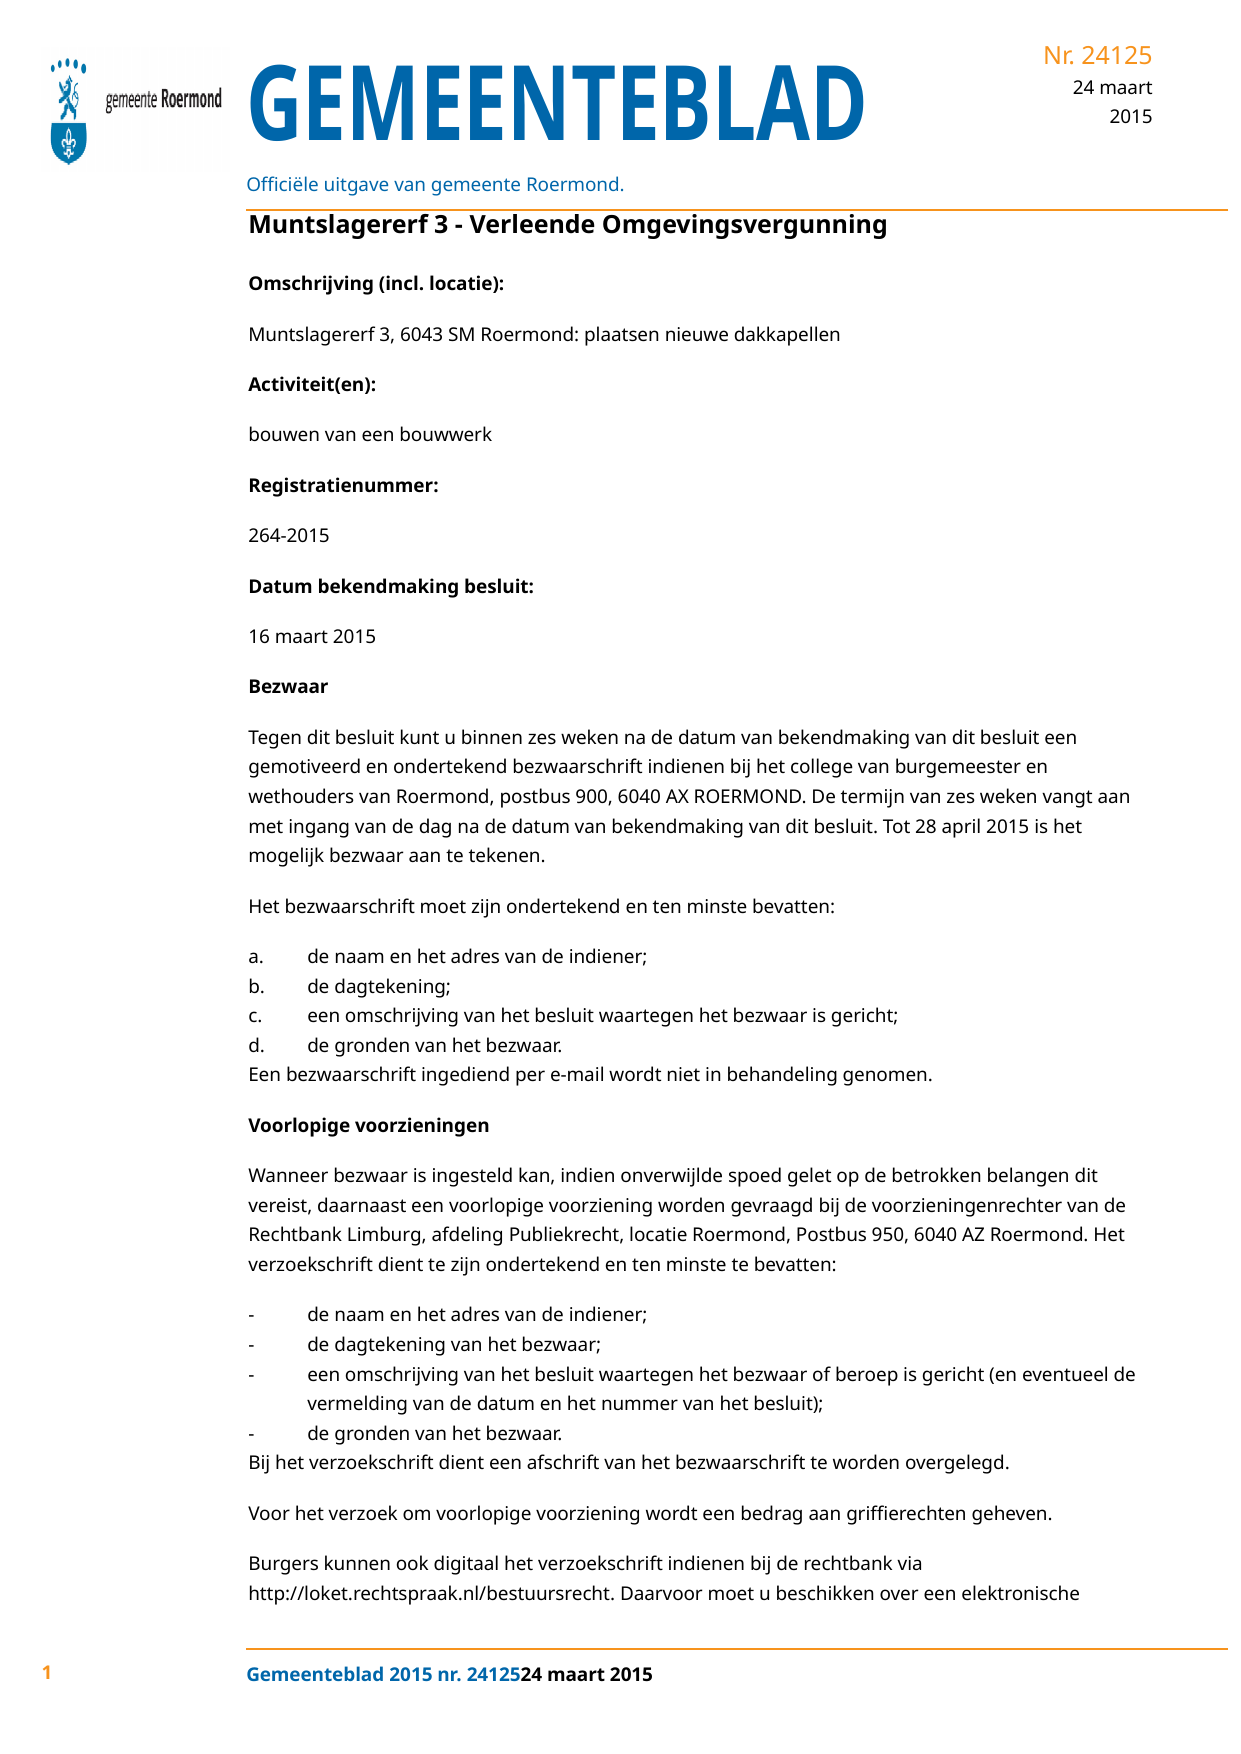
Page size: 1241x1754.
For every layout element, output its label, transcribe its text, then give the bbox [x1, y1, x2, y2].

text Bezwaar [248, 674, 1152, 699]
list een omschrijving van het besluit waartegen het bezwaar is gericht; [248, 1002, 1152, 1028]
list de naam en het adres van de indiener; [248, 1302, 1152, 1327]
text Tegen dit besluit kunt u binnen zes weken na de datum van bekendmaking van dit besluit een gemotiveerd en ondertekend bezwaarschrift indienen bij het college van burgemeester en wethouders van Roermond, postbus 900, 6040 AX ROERMOND. De termijn van zes weken vangt aan met ingang van de dag na de datum van bekendmaking van dit besluit. Tot 28 april 2015 is het mogelijk bezwaar aan te tekenen. [248, 724, 1152, 868]
list een omschrijving van het besluit waartegen het bezwaar of beroep is gericht (en eventueel de vermelding van de datum en het nummer van het besluit); [248, 1361, 1152, 1416]
text Activiteit(en): [248, 371, 1152, 397]
list de dagtekening van het bezwaar; [248, 1331, 1152, 1357]
text Burgers kunnen ook digitaal het verzoekschrift indienen bij de rechtbank via http://loket.rechtspraak.nl/bestuursrecht. Daarvoor moet u beschikken over een elektronische [248, 1550, 1152, 1606]
text Bij het verzoekschrift dient een afschrift van het bezwaarschrift te worden overgelegd. [248, 1449, 1152, 1475]
text Voor het verzoek om voorlopige voorziening wordt een bedrag aan griffierechten geheven. [248, 1500, 1152, 1526]
text Wanneer bezwaar is ingesteld kan, indien onverwijlde spoed gelet op de betrokken belangen dit vereist, daarnaast een voorlopige voorziening worden gevraagd bij de voorzieningenrechter van de Rechtbank Limburg, afdeling Publiekrecht, locatie Roermond, Postbus 950, 6040 AZ Roermond. Het verzoekschrift dient te zijn ondertekend en ten minste te bevatten: [248, 1162, 1152, 1277]
text 264-2015 [248, 522, 1152, 548]
text 16 maart 2015 [248, 623, 1152, 649]
list de gronden van het bezwaar. [248, 1420, 1152, 1446]
text bouwen van een bouwwerk [248, 422, 1152, 447]
text Registratienummer: [248, 472, 1152, 498]
list de gronden van het bezwaar. [248, 1032, 1152, 1058]
picture [41, 47, 231, 172]
text Muntslagererf 3, 6043 SM Roermond: plaatsen nieuwe dakkapellen [248, 321, 1152, 346]
text Voorlopige voorzieningen [248, 1112, 1152, 1138]
text Het bezwaarschrift moet zijn ondertekend en ten minste bevatten: [248, 893, 1152, 918]
text Datum bekendmaking besluit: [248, 573, 1152, 598]
list de naam en het adres van de indiener; [248, 943, 1152, 969]
text Muntslagererf 3 - Verleende Omgevingsvergunning [248, 211, 1152, 241]
text Omschrijving (incl. locatie): [248, 270, 1152, 296]
text Een bezwaarschrift ingediend per e-mail wordt niet in behandeling genomen. [248, 1062, 1152, 1087]
list de dagtekening; [248, 973, 1152, 998]
